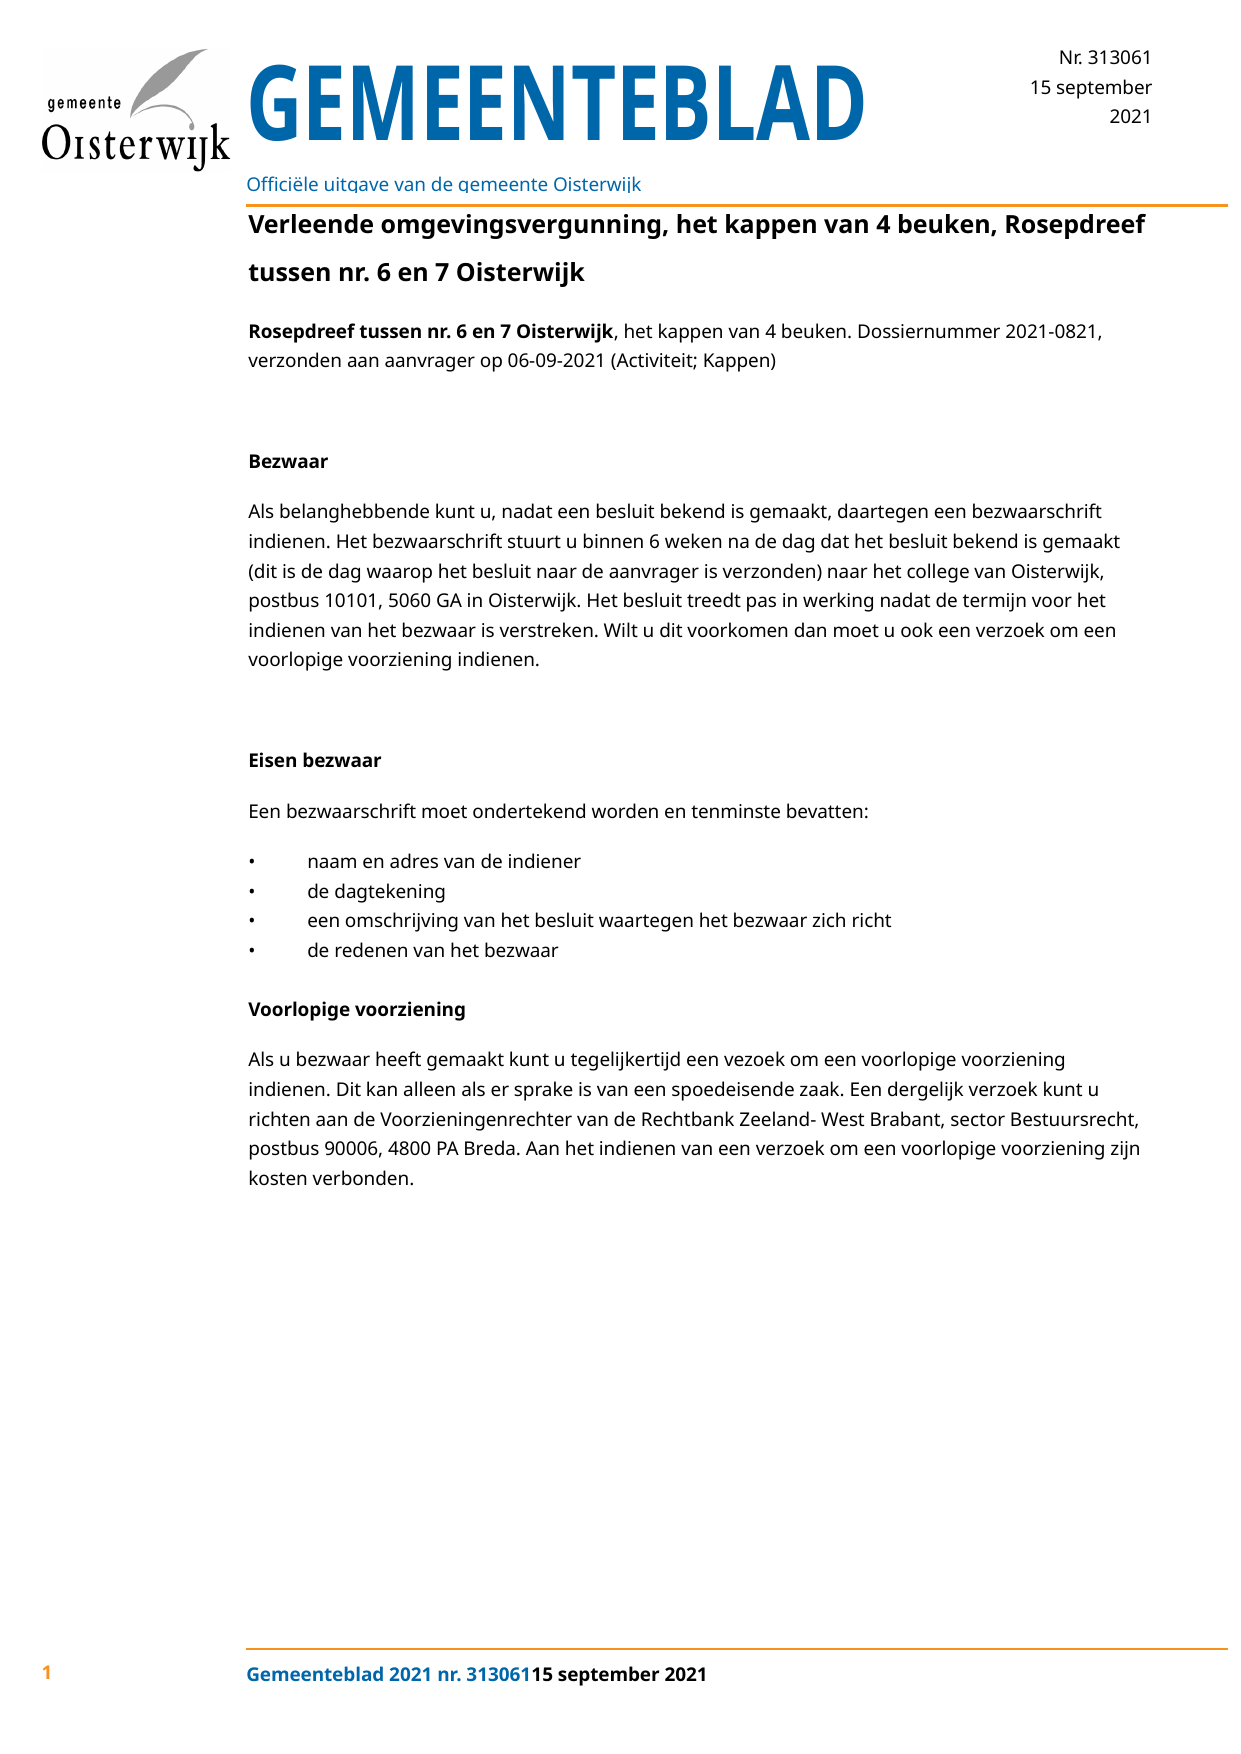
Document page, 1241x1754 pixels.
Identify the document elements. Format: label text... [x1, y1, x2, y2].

text Een bezwaarschrift moet ondertekend worden en tenminste bevatten: [248, 798, 1152, 824]
list de redenen van het bezwaar [248, 937, 1152, 963]
text Verleende omgevingsvergunning, het kappen van 4 beuken, Rosepdreef tussen nr. 6 en 7 Oisterwijk [248, 207, 1152, 288]
text Eisen bezwaar [248, 747, 1152, 773]
text Rosepdreef tussen nr. 6 en 7 Oisterwijk, het kappen van 4 beuken. Dossiernummer 2021-0821, verzonden aan aanvrager op 06-09-2021 (Activiteit; Kappen) [248, 318, 1152, 373]
list de dagtekening [248, 878, 1152, 904]
picture [41, 47, 231, 172]
list naam en adres van de indiener [248, 848, 1152, 874]
text Als u bezwaar heeft gemaakt kunt u tegelijkertijd een vezoek om een voorlopige voorziening indienen. Dit kan alleen als er sprake is van een spoedeisende zaak. Een dergelijk verzoek kunt u richten aan de Voorzieningenrechter van de Rechtbank Zeeland- West Brabant, sector Bestuursrecht, postbus 90006, 4800 PA Breda. Aan het indienen van een verzoek om een voorlopige voorziening zijn kosten verbonden. [248, 1047, 1152, 1191]
list een omschrijving van het besluit waartegen het bezwaar zich richt [248, 907, 1152, 933]
text Als belanghebbende kunt u, nadat een besluit bekend is gemaakt, daartegen een bezwaarschrift indienen. Het bezwaarschrift stuurt u binnen 6 weken na de dag dat het besluit bekend is gemaakt (dit is de dag waarop het besluit naar de aanvrager is verzonden) naar het college van Oisterwijk, postbus 10101, 5060 GA in Oisterwijk. Het besluit treedt pas in werking nadat de termijn voor het indienen van het bezwaar is verstreken. Wilt u dit voorkomen dan moet u ook een verzoek om een voorlopige voorziening indienen. [248, 499, 1152, 672]
text Bezwaar [248, 448, 1152, 474]
text Voorlopige voorziening [248, 996, 1152, 1022]
